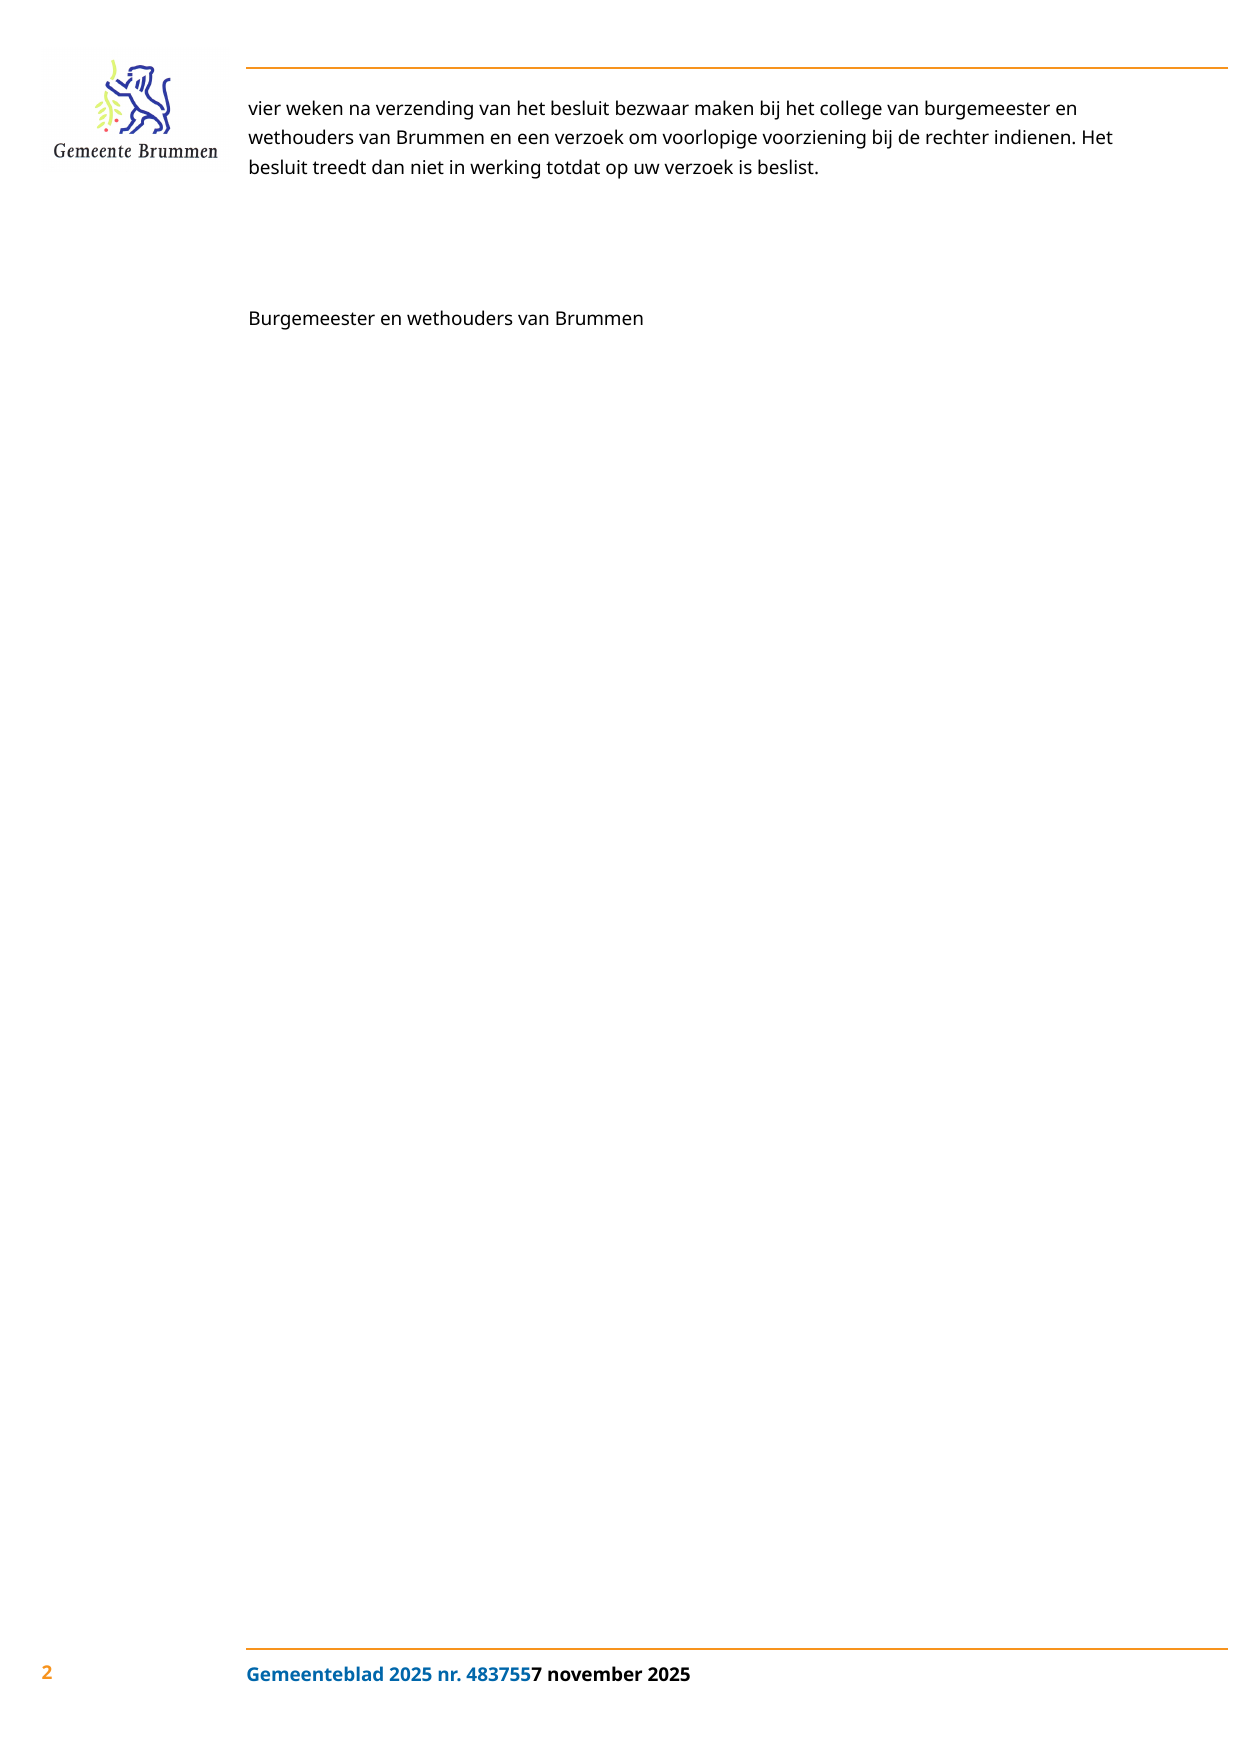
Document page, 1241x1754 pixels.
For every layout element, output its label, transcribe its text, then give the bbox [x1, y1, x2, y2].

text vier weken na verzending van het besluit bezwaar maken bij het college van burgemeester en wethouders van Brummen en een verzoek om voorlopige voorziening bij de rechter indienen. Het besluit treedt dan niet in werking totdat op uw verzoek is beslist. [248, 95, 1152, 180]
picture [41, 47, 231, 172]
text Burgemeester en wethouders van Brummen [248, 305, 1152, 331]
